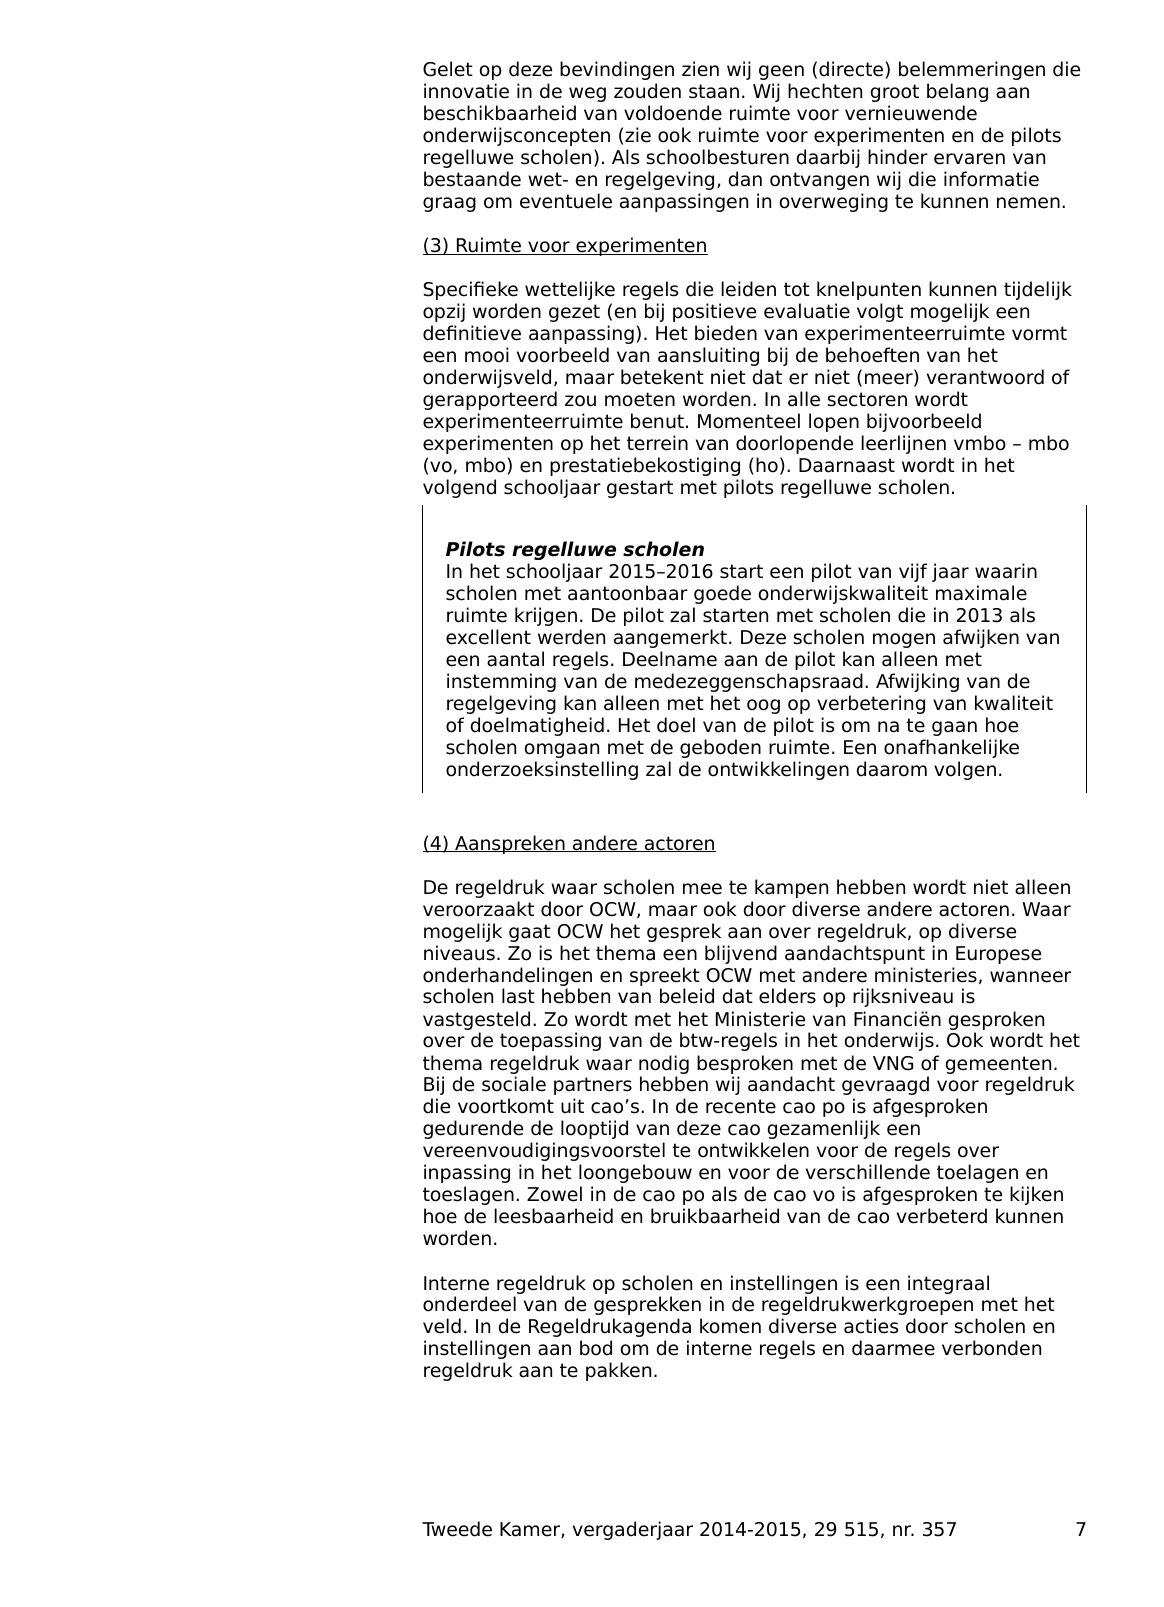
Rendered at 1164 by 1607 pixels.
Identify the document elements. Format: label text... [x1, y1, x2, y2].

text De regeldruk waar scholen mee te kampen hebben wordt niet alleen veroorzaakt door OCW, maar ook door diverse andere actoren. Waar mogelijk gaat OCW het gesprek aan over regeldruk, op diverse niveaus. Zo is het thema een blijvend aandachtspunt in Europese onderhandelingen en spreekt OCW met andere ministeries, wanneer scholen last hebben van beleid dat elders op rijksniveau is vastgesteld. Zo wordt met het Ministerie van Financiën gesproken over de toepassing van de btw-regels in het onderwijs. Ook wordt het thema regeldruk waar nodig besproken met de VNG of gemeenten. Bij de sociale partners hebben wij aandacht gevraagd voor regeldruk die voortkomt uit cao’s. In de recente cao po is afgesproken gedurende de looptijd van deze cao gezamenlijk een vereenvoudigingsvoorstel te ontwikkelen voor de regels over inpassing in het loongebouw en voor de verschillende toelagen en toeslagen. Zowel in de cao po als de cao vo is afgesproken te kijken hoe de leesbaarheid en bruikbaarheid van de cao verbeterd kunnen worden. [422, 877, 1087, 1250]
text Interne regeldruk op scholen en instellingen is een integraal onderdeel van de gesprekken in de regeldrukwerkgroepen met het veld. In de Regeldrukagenda komen diverse acties door scholen en instellingen aan bod om de interne regels en daarmee verbonden regeldruk aan te pakken. [422, 1272, 1087, 1382]
subtitle (3) Ruimte voor experimenten [422, 235, 1087, 257]
text Gelet op deze bevindingen zien wij geen (directe) belemmeringen die innovatie in de weg zouden staan. Wij hechten groot belang aan beschikbaarheid van voldoende ruimte voor vernieuwende onderwijsconcepten (zie ook ruimte voor experimenten en de pilots regelluwe scholen). Als schoolbesturen daarbij hinder ervaren van bestaande wet- en regelgeving, dan ontvangen wij die informatie graag om eventuele aanpassingen in overweging te kunnen nemen. [422, 59, 1087, 213]
subtitle (4) Aanspreken andere actoren [422, 832, 1087, 854]
text Specifieke wettelijke regels die leiden tot knelpunten kunnen tijdelijk opzij worden gezet (en bij positieve evaluatie volgt mogelijk een definitieve aanpassing). Het bieden van experimenteerruimte vormt een mooi voorbeeld van aansluiting bij de behoeften van het onderwijsveld, maar betekent niet dat er niet (meer) verantwoord of gerapporteerd zou moeten worden. In alle sectoren wordt experimenteerruimte benut. Momenteel lopen bijvoorbeeld experimenten op het terrein van doorlopende leerlijnen vmbo – mbo (vo, mbo) en prestatiebekostiging (ho). Daarnaast wordt in het volgend schooljaar gestart met pilots regelluwe scholen. [422, 279, 1087, 499]
table_header Pilots regelluwe scholen In het schooljaar 2015–2016 start een pilot van vijf jaar waarin scholen met aantoonbaar goede onderwijskwaliteit maximale ruimte krijgen. De pilot zal starten met scholen die in 2013 als excellent werden aangemerkt. Deze scholen mogen afwijken van een aantal regels. Deelname aan de pilot kan alleen met instemming van de medezeggenschapsraad. Afwijking van de regelgeving kan alleen met het oog op verbetering van kwaliteit of doelmatigheid. Het doel van de pilot is om na te gaan hoe scholen omgaan met de geboden ruimte. Een onafhankelijke onderzoeksinstelling zal de ontwikkelingen daarom volgen. [423, 505, 1086, 792]
